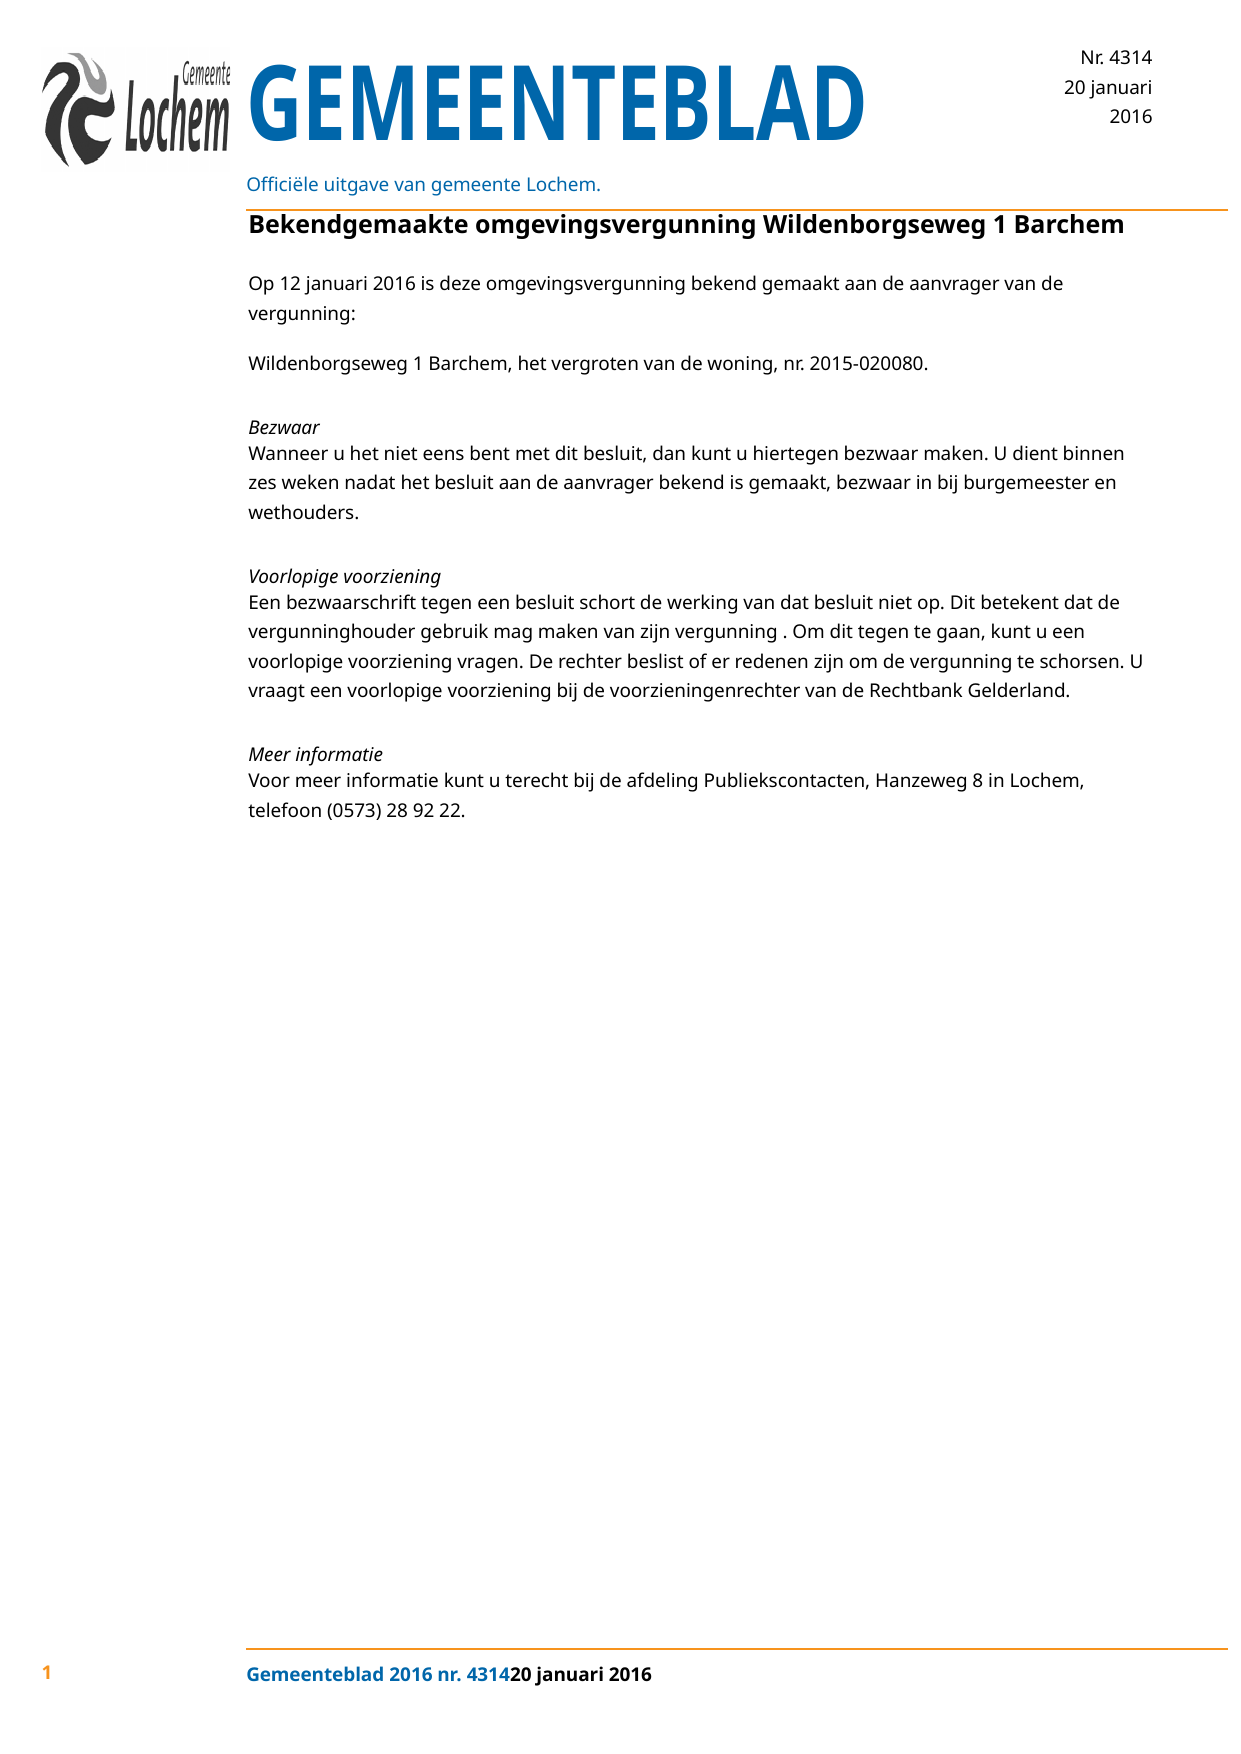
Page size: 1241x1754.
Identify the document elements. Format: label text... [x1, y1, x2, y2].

text Voor meer informatie kunt u terecht bij de afdeling Publiekscontacten, Hanzeweg 8 in Lochem, telefoon (0573) 28 92 22. [248, 767, 1152, 823]
text Op 12 januari 2016 is deze omgevingsvergunning bekend gemaakt aan de aanvrager van de vergunning: [248, 270, 1152, 326]
text Wanneer u het niet eens bent met dit besluit, dan kunt u hiertegen bezwaar maken. U dient binnen zes weken nadat het besluit aan de aanvrager bekend is gemaakt, bezwaar in bij burgemeester en wethouders. [248, 440, 1152, 525]
text Bezwaar [248, 414, 1152, 440]
picture [41, 47, 231, 172]
text Bekendgemaakte omgevingsvergunning Wildenborgseweg 1 Barchem [248, 211, 1152, 241]
text Voorlopige voorziening [248, 563, 1152, 589]
text Een bezwaarschrift tegen een besluit schort de werking van dat besluit niet op. Dit betekent dat de vergunninghouder gebruik mag maken van zijn vergunning . Om dit tegen te gaan, kunt u een voorlopige voorziening vragen. De rechter beslist of er redenen zijn om de vergunning te schorsen. U vraagt een voorlopige voorziening bij de voorzieningenrechter van de Rechtbank Gelderland. [248, 589, 1152, 703]
text Wildenborgseweg 1 Barchem, het vergroten van de woning, nr. 2015-020080. [248, 350, 1152, 376]
text Meer informatie [248, 742, 1152, 767]
